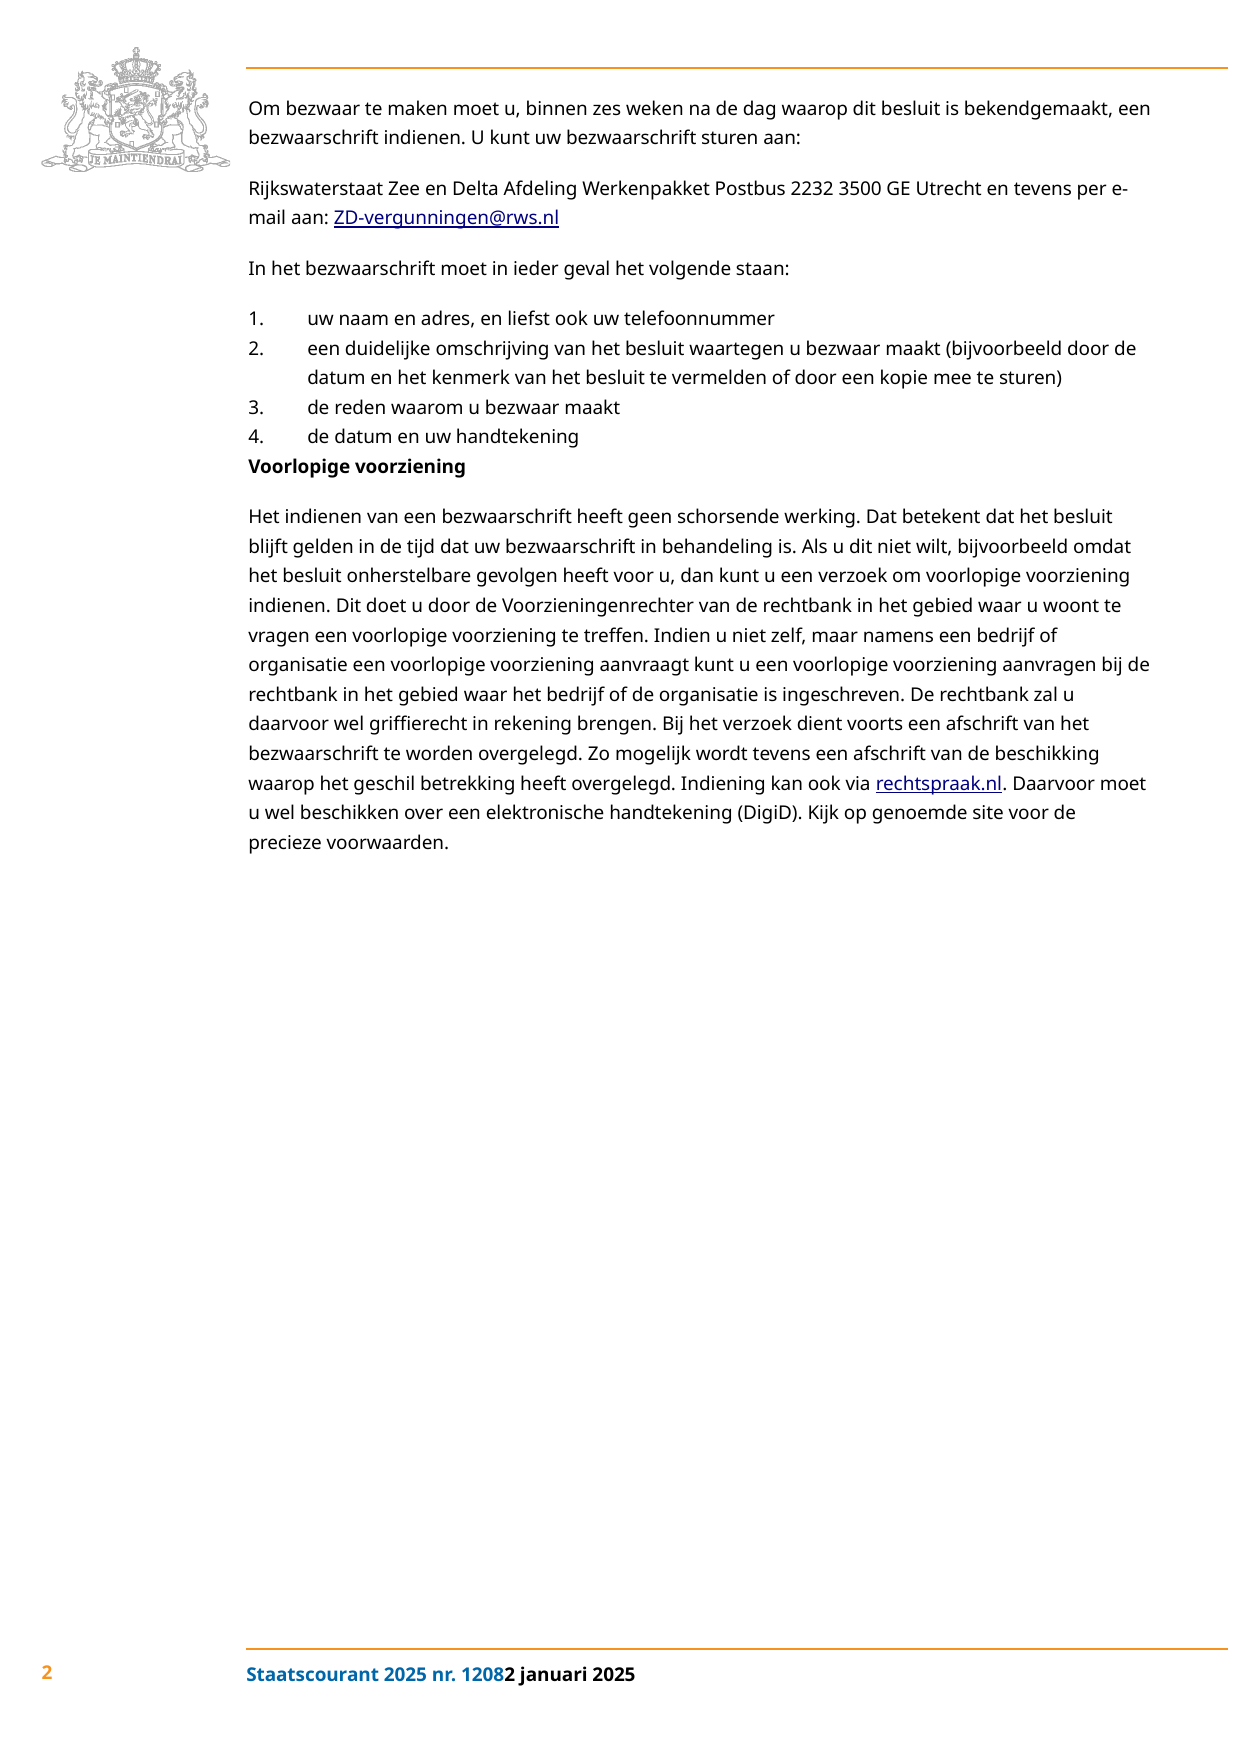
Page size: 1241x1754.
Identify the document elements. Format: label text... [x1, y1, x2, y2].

list de datum en uw handtekening [248, 423, 1152, 449]
text Het indienen van een bezwaarschrift heeft geen schorsende werking. Dat betekent dat het besluit blijft gelden in de tijd dat uw bezwaarschrift in behandeling is. Als u dit niet wilt, bijvoorbeeld omdat het besluit onherstelbare gevolgen heeft voor u, dan kunt u een verzoek om voorlopige voorziening indienen. Dit doet u door de Voorzieningenrechter van de rechtbank in het gebied waar u woont te vragen een voorlopige voorziening te treffen. Indien u niet zelf, maar namens een bedrijf of organisatie een voorlopige voorziening aanvraagt kunt u een voorlopige voorziening aanvragen bij de rechtbank in het gebied waar het bedrijf of de organisatie is ingeschreven. De rechtbank zal u daarvoor wel griffierecht in rekening brengen. Bij het verzoek dient voorts een afschrift van het bezwaarschrift te worden overgelegd. Zo mogelijk wordt tevens een afschrift van de beschikking waarop het geschil betrekking heeft overgelegd. Indiening kan ook via rechtspraak.nl. Daarvoor moet u wel beschikken over een elektronische handtekening (DigiD). Kijk op genoemde site voor de precieze voorwaarden. [248, 503, 1152, 855]
list uw naam en adres, en liefst ook uw telefoonnummer [248, 305, 1152, 331]
list een duidelijke omschrijving van het besluit waartegen u bezwaar maakt (bijvoorbeeld door de datum en het kenmerk van het besluit te vermelden of door een kopie mee te sturen) [248, 335, 1152, 390]
text Voorlopige voorziening [248, 453, 1152, 479]
text Rijkswaterstaat Zee en Delta Afdeling Werkenpakket Postbus 2232 3500 GE Utrecht en tevens per e-mail aan: ZD-vergunningen@rws.nl [248, 175, 1152, 230]
picture [41, 47, 231, 172]
text In het bezwaarschrift moet in ieder geval het volgende staan: [248, 255, 1152, 281]
text Om bezwaar te maken moet u, binnen zes weken na de dag waarop dit besluit is bekendgemaakt, een bezwaarschrift indienen. U kunt uw bezwaarschrift sturen aan: [248, 95, 1152, 150]
list de reden waarom u bezwaar maakt [248, 394, 1152, 420]
